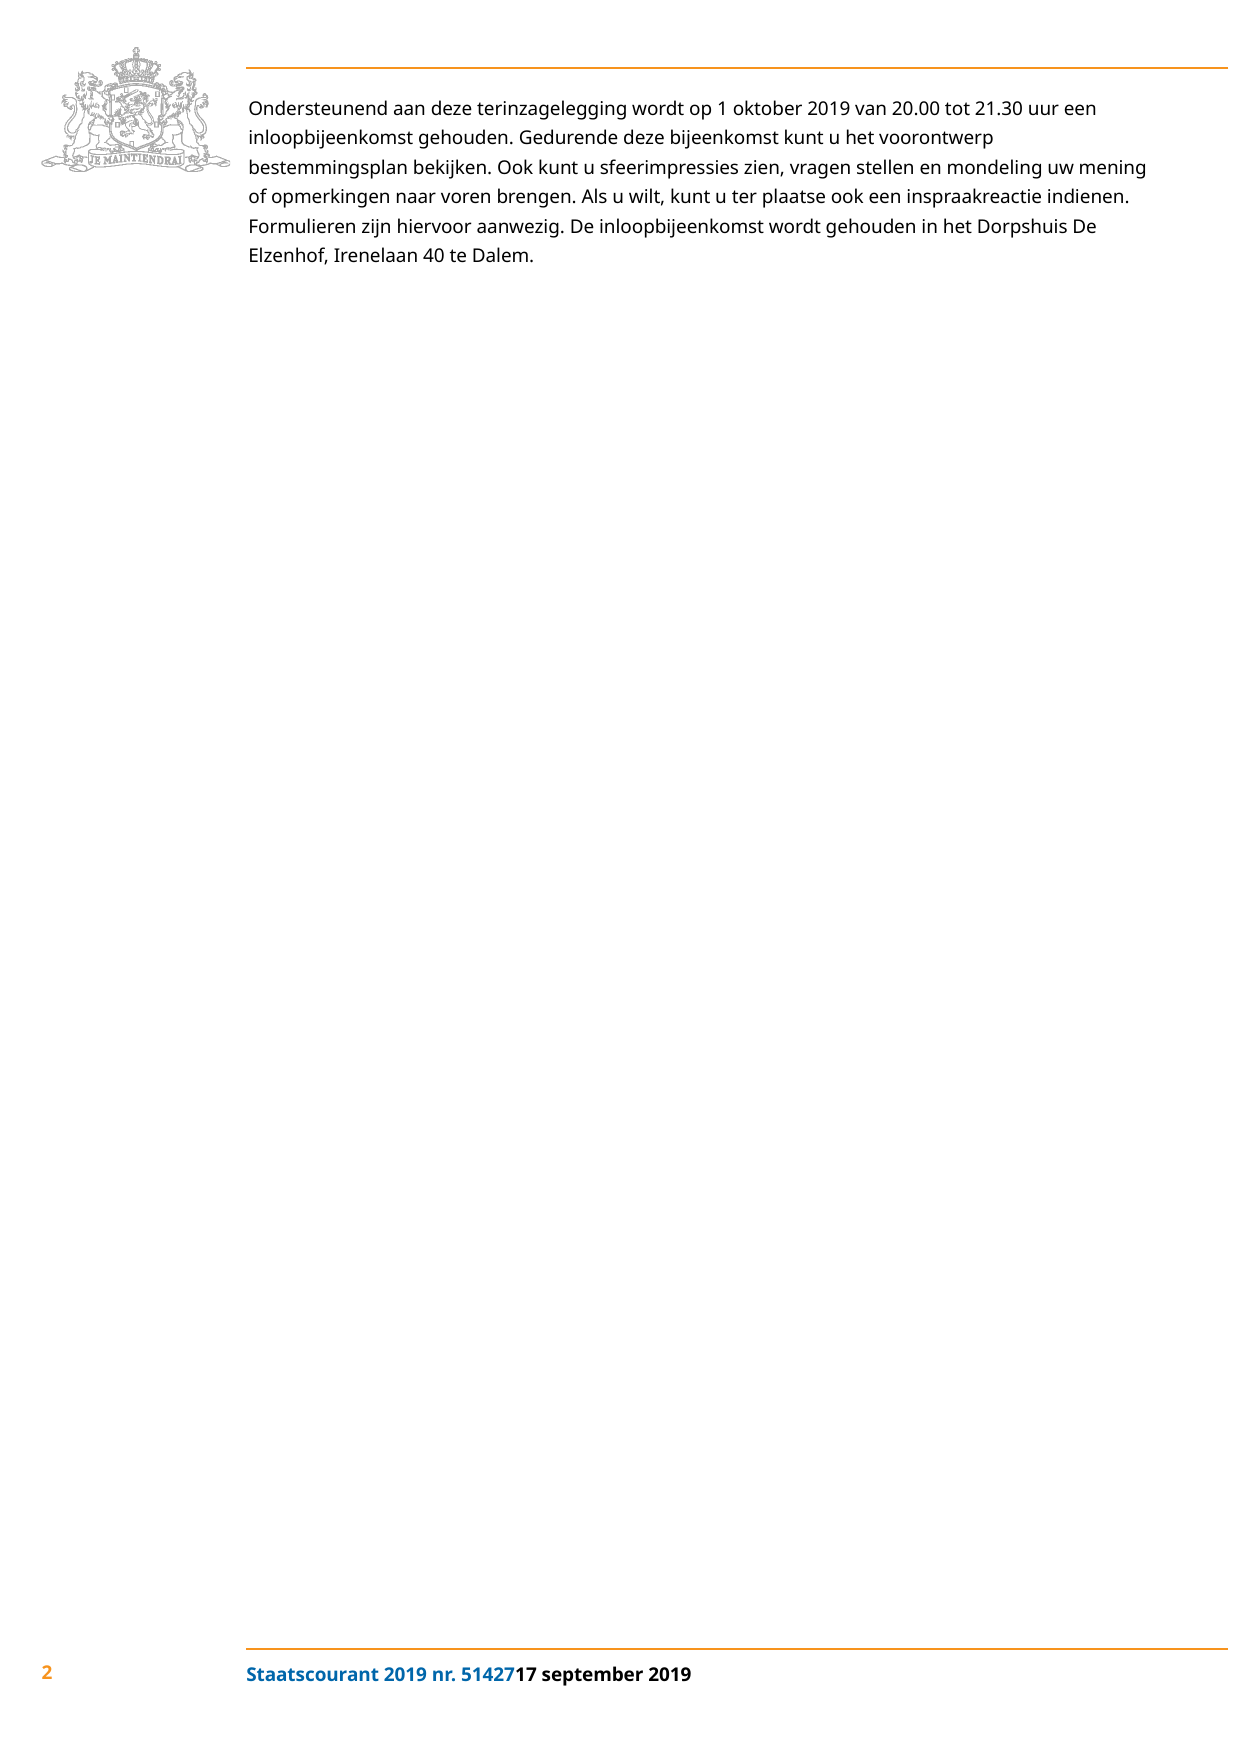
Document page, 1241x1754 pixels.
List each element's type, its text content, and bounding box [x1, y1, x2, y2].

picture [41, 47, 231, 172]
text Ondersteunend aan deze terinzagelegging wordt op 1 oktober 2019 van 20.00 tot 21.30 uur een inloopbijeenkomst gehouden. Gedurende deze bijeenkomst kunt u het voorontwerp bestemmingsplan bekijken. Ook kunt u sfeerimpressies zien, vragen stellen en mondeling uw mening of opmerkingen naar voren brengen. Als u wilt, kunt u ter plaatse ook een inspraakreactie indienen. Formulieren zijn hiervoor aanwezig. De inloopbijeenkomst wordt gehouden in het Dorpshuis De Elzenhof, Irenelaan 40 te Dalem. [248, 95, 1152, 268]
